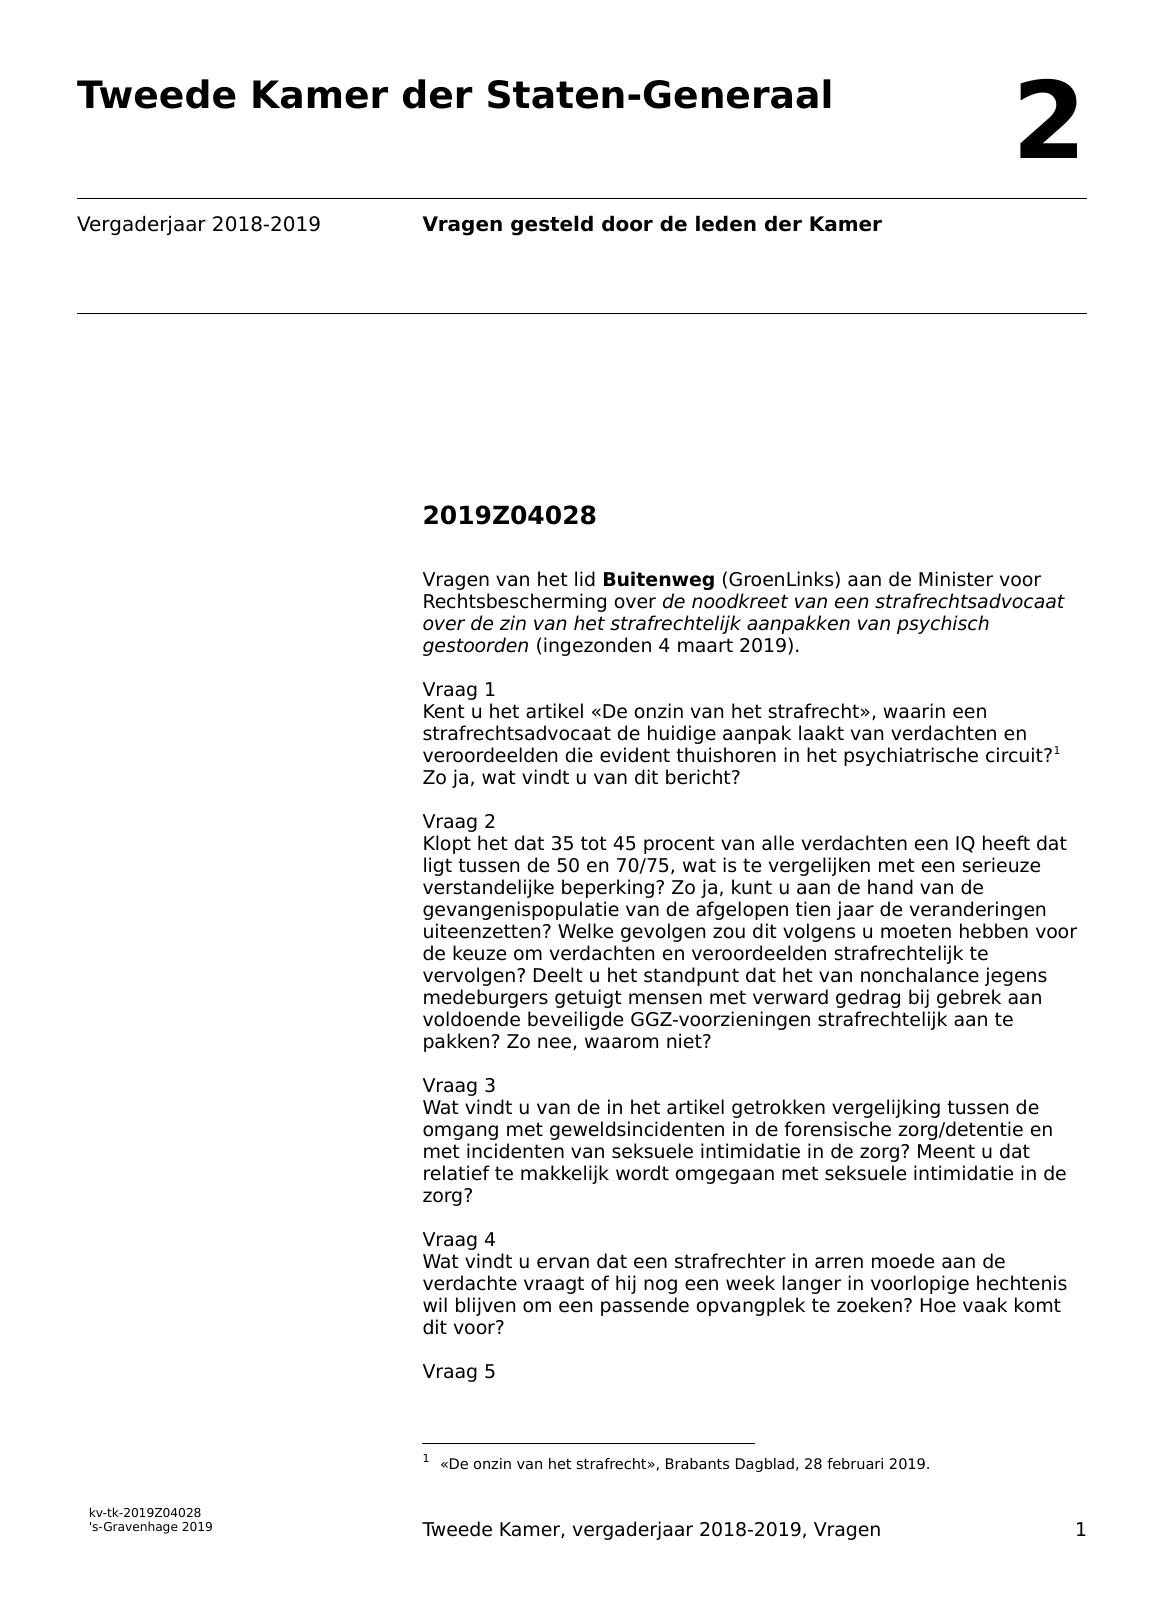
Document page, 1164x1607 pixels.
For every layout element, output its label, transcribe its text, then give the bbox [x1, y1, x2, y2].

text Vraag 3 [422, 1075, 1087, 1097]
text Wat vindt u van de in het artikel getrokken vergelijking tussen de omgang met geweldsincidenten in de forensische zorg/detentie en met incidenten van seksuele intimidatie in de zorg? Meent u dat relatief te makkelijk wordt omgegaan met seksuele intimidatie in de zorg? [422, 1097, 1087, 1207]
text 's-Gravenhage 2019 [88, 1520, 323, 1534]
table_cell Vergaderjaar 2018-2019 [77, 199, 422, 313]
text Vraag 1 [422, 679, 1087, 701]
text 2019Z04028 [422, 501, 1087, 531]
text Vraag 4 [422, 1229, 1087, 1251]
text kv-tk-2019Z04028 [88, 1506, 323, 1520]
table_cell Vragen gesteld door de leden der Kamer [422, 199, 1087, 313]
text Wat vindt u ervan dat een strafrechter in arren moede aan de verdachte vraagt of hij nog een week langer in voorlopige hechtenis wil blijven om een passende opvangplek te zoeken? Hoe vaak komt dit voor? [422, 1251, 1087, 1339]
table_header Tweede Kamer der Staten-Generaal [77, 59, 886, 198]
table_header 2 [886, 59, 1087, 198]
text Vragen van het lid Buitenweg (GroenLinks) aan de Minister voor Rechtsbescherming over de noodkreet van een strafrechtsadvocaat over de zin van het strafrechtelijk aanpakken van psychisch gestoorden (ingezonden 4 maart 2019). [422, 569, 1087, 657]
text Kent u het artikel «De onzin van het strafrecht», waarin een strafrechtsadvocaat de huidige aanpak laakt van verdachten en veroordeelden die evident thuishoren in het psychiatrische circuit? Zo ja, wat vindt u van dit bericht? [422, 701, 1087, 789]
text Vraag 5 [422, 1361, 1087, 1383]
text «De onzin van het strafrecht», Brabants Dagblad, 28 februari 2019. [422, 1452, 1087, 1474]
text Vraag 2 [422, 811, 1087, 833]
text Klopt het dat 35 tot 45 procent van alle verdachten een IQ heeft dat ligt tussen de 50 en 70/75, wat is te vergelijken met een serieuze verstandelijke beperking? Zo ja, kunt u aan de hand van de gevangenispopulatie van de afgelopen tien jaar de veranderingen uiteenzetten? Welke gevolgen zou dit volgens u moeten hebben voor de keuze om verdachten en veroordeelden strafrechtelijk te vervolgen? Deelt u het standpunt dat het van nonchalance jegens medeburgers getuigt mensen met verward gedrag bij gebrek aan voldoende beveiligde GGZ-voorzieningen strafrechtelijk aan te pakken? Zo nee, waarom niet? [422, 833, 1087, 1053]
